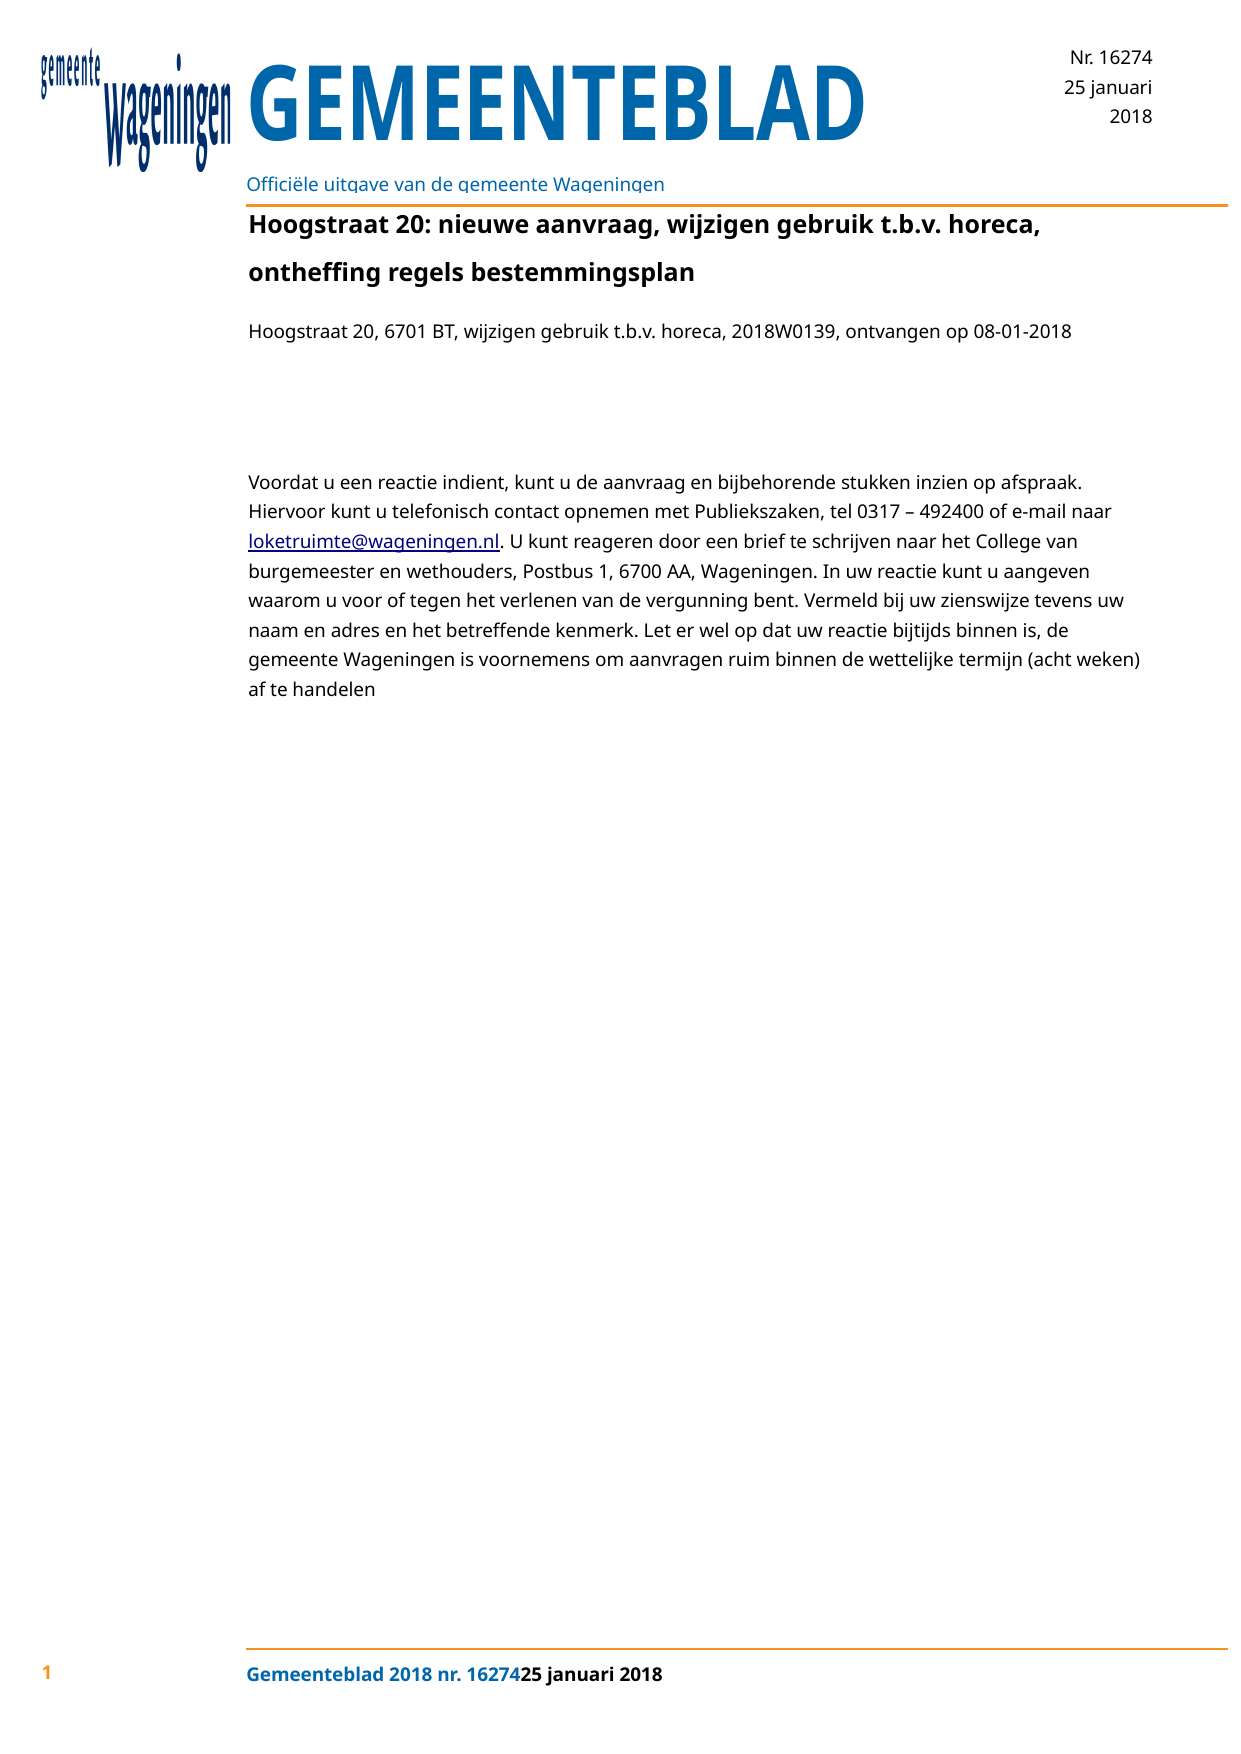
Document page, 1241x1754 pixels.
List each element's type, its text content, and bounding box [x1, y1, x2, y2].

text Hoogstraat 20, 6701 BT, wijzigen gebruik t.b.v. horeca, 2018W0139, ontvangen op 08-01-2018 [248, 318, 1152, 344]
picture [41, 47, 231, 172]
text Hoogstraat 20: nieuwe aanvraag, wijzigen gebruik t.b.v. horeca, ontheffing regels bestemmingsplan [248, 207, 1152, 288]
text Voordat u een reactie indient, kunt u de aanvraag en bijbehorende stukken inzien op afspraak. Hiervoor kunt u telefonisch contact opnemen met Publiekszaken, tel 0317 – 492400 of e-mail naar loketruimte@wageningen.nl. U kunt reageren door een brief te schrijven naar het College van burgemeester en wethouders, Postbus 1, 6700 AA, Wageningen. In uw reactie kunt u aangeven waarom u voor of tegen het verlenen van de vergunning bent. Vermeld bij uw zienswijze tevens uw naam en adres en het betreffende kenmerk. Let er wel op dat uw reactie bijtijds binnen is, de gemeente Wageningen is voornemens om aanvragen ruim binnen de wettelijke termijn (acht weken) af te handelen [248, 469, 1152, 702]
